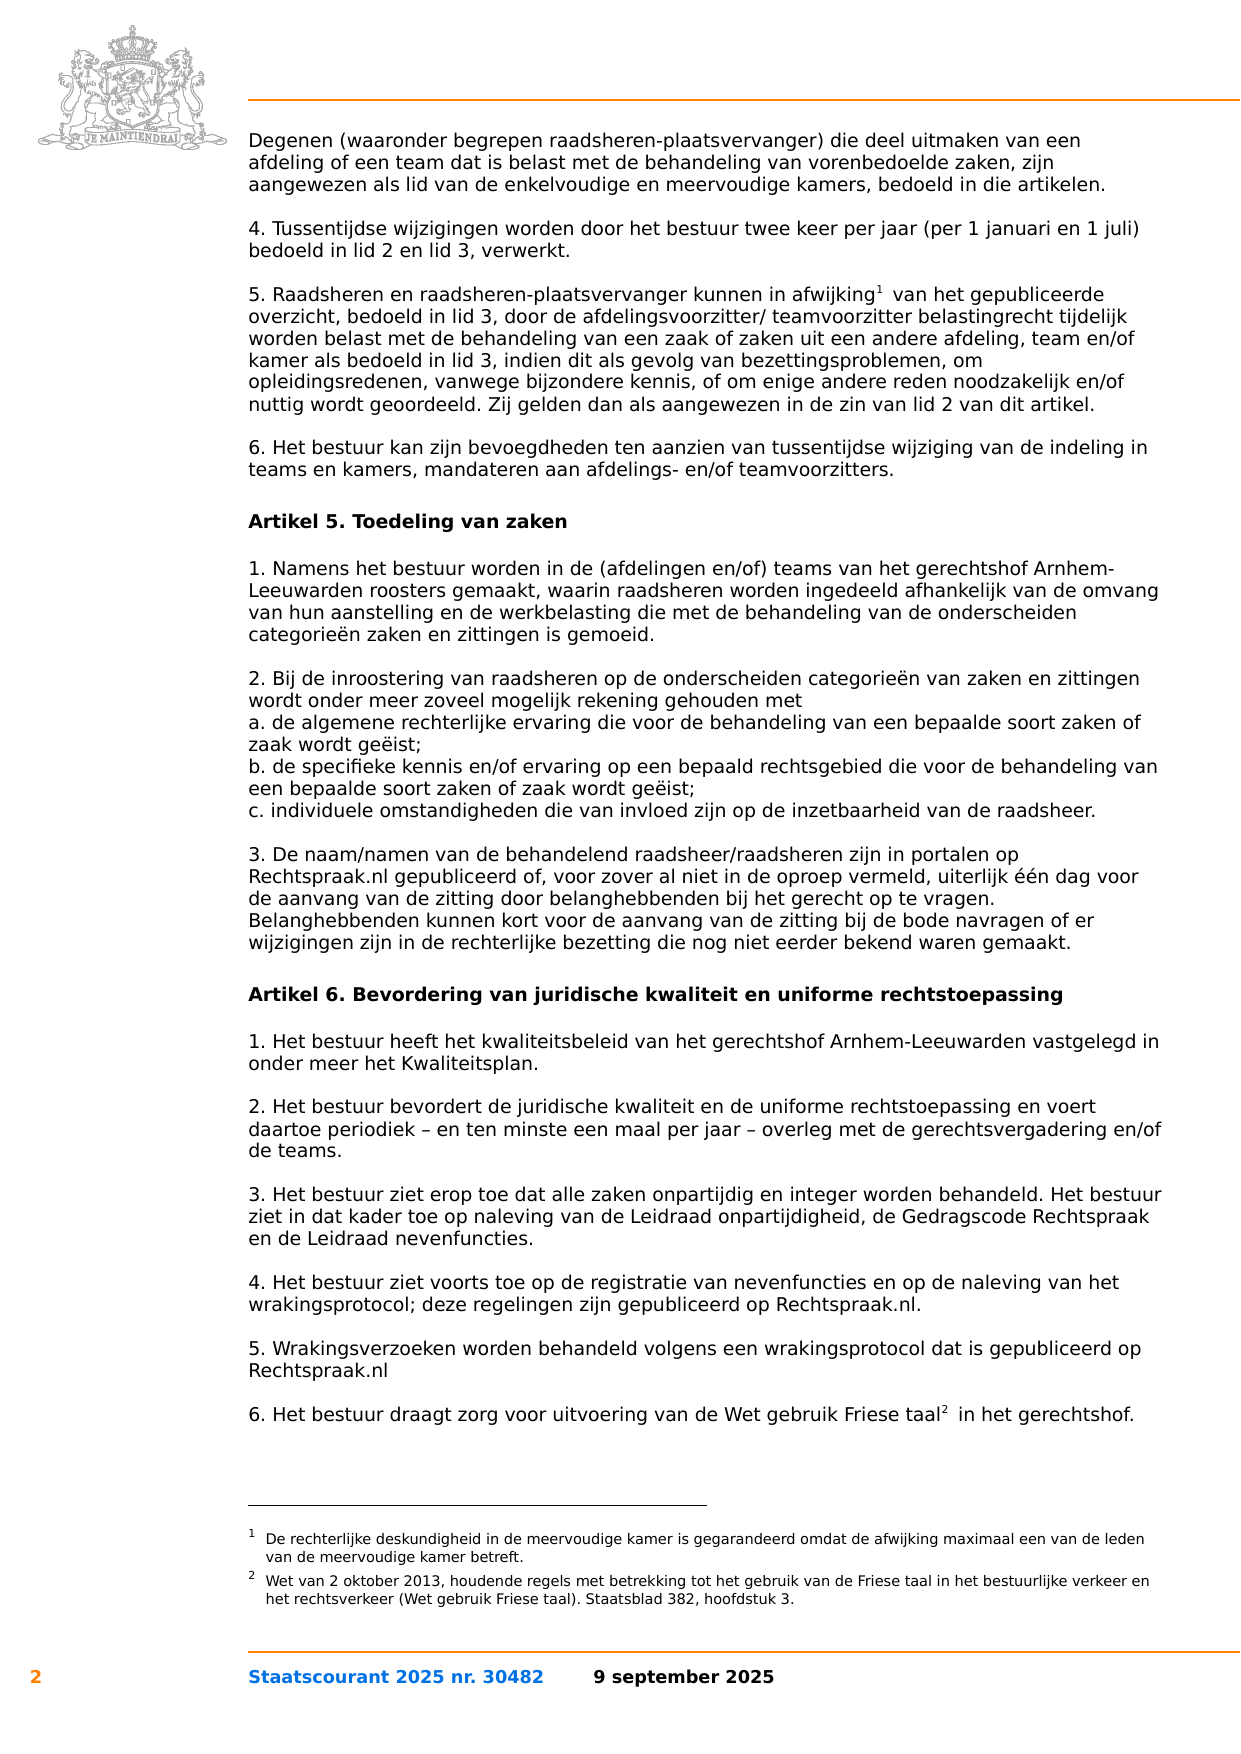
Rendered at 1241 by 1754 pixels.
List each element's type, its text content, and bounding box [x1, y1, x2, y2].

text 2. Bij de inroostering van raadsheren op de onderscheiden categorieën van zaken en zittingen wordt onder meer zoveel mogelijk rekening gehouden met [248, 668, 1163, 712]
text 1. Het bestuur heeft het kwaliteitsbeleid van het gerechtshof Arnhem-Leeuwarden vastgelegd in onder meer het Kwaliteitsplan. [248, 1031, 1163, 1074]
text 2. Het bestuur bevordert de juridische kwaliteit en de uniforme rechtstoepassing en voert daartoe periodiek – en ten minste een maal per jaar – overleg met de gerechtsvergadering en/of de teams. [248, 1096, 1163, 1162]
text 6. Het bestuur draagt zorg voor uitvoering van de Wet gebruik Friese taal in het gerechtshof. [248, 1404, 1163, 1426]
text Degenen (waaronder begrepen raadsheren-plaatsvervanger) die deel uitmaken van een afdeling of een team dat is belast met de behandeling van vorenbedoelde zaken, zijn aangewezen als lid van de enkelvoudige en meervoudige kamers, bedoeld in die artikelen. [248, 130, 1163, 196]
text 3. Het bestuur ziet erop toe dat alle zaken onpartijdig en integer worden behandeld. Het bestuur ziet in dat kader toe op naleving van de Leidraad onpartijdigheid, de Gedragscode Rechtspraak en de Leidraad nevenfuncties. [248, 1184, 1163, 1250]
text a. de algemene rechterlijke ervaring die voor de behandeling van een bepaalde soort zaken of zaak wordt geëist; [248, 712, 1163, 756]
text Belanghebbenden kunnen kort voor de aanvang van de zitting bij de bode navragen of er wijzigingen zijn in de rechterlijke bezetting die nog niet eerder bekend waren gemaakt. [248, 910, 1163, 954]
text De rechterlijke deskundigheid in de meervoudige kamer is gegarandeerd omdat de afwijking maximaal een van de leden van de meervoudige kamer betreft. [248, 1527, 1163, 1566]
picture [38, 25, 227, 150]
text 5. Raadsheren en raadsheren-plaatsvervanger kunnen in afwijking van het gepubliceerde overzicht, bedoeld in lid 3, door de afdelingsvoorzitter/ teamvoorzitter belastingrecht tijdelijk worden belast met de behandeling van een zaak of zaken uit een andere afdeling, team en/of kamer als bedoeld in lid 3, indien dit als gevolg van bezettingsproblemen, om opleidingsredenen, vanwege bijzondere kennis, of om enige andere reden noodzakelijk en/of nuttig wordt geoordeeld. Zij gelden dan als aangewezen in de zin van lid 2 van dit artikel. [248, 283, 1163, 415]
text 1. Namens het bestuur worden in de (afdelingen en/of) teams van het gerechtshof Arnhem-Leeuwarden roosters gemaakt, waarin raadsheren worden ingedeeld afhankelijk van de omvang van hun aanstelling en de werkbelasting die met de behandeling van de onderscheiden categorieën zaken en zittingen is gemoeid. [248, 558, 1163, 646]
text 5. Wrakingsverzoeken worden behandeld volgens een wrakingsprotocol dat is gepubliceerd op Rechtspraak.nl [248, 1338, 1163, 1382]
subtitle Artikel 5. Toedeling van zaken [248, 511, 1163, 533]
text 4. Tussentijdse wijzigingen worden door het bestuur twee keer per jaar (per 1 januari en 1 juli) bedoeld in lid 2 en lid 3, verwerkt. [248, 218, 1163, 262]
text Wet van 2 oktober 2013, houdende regels met betrekking tot het gebruik van de Friese taal in het bestuurlijke verkeer en het rechtsverkeer (Wet gebruik Friese taal). Staatsblad 382, hoofdstuk 3. [248, 1569, 1163, 1608]
subtitle Artikel 6. Bevordering van juridische kwaliteit en uniforme rechtstoepassing [248, 984, 1163, 1006]
text 6. Het bestuur kan zijn bevoegdheden ten aanzien van tussentijdse wijziging van de indeling in teams en kamers, mandateren aan afdelings- en/of teamvoorzitters. [248, 437, 1163, 481]
text 3. De naam/namen van de behandelend raadsheer/raadsheren zijn in portalen op Rechtspraak.nl gepubliceerd of, voor zover al niet in de oproep vermeld, uiterlijk één dag voor de aanvang van de zitting door belanghebbenden bij het gerecht op te vragen. [248, 844, 1163, 910]
text c. individuele omstandigheden die van invloed zijn op de inzetbaarheid van de raadsheer. [248, 800, 1163, 822]
text b. de specifieke kennis en/of ervaring op een bepaald rechtsgebied die voor de behandeling van een bepaalde soort zaken of zaak wordt geëist; [248, 756, 1163, 800]
text 4. Het bestuur ziet voorts toe op de registratie van nevenfuncties en op de naleving van het wrakingsprotocol; deze regelingen zijn gepubliceerd op Rechtspraak.nl. [248, 1272, 1163, 1316]
